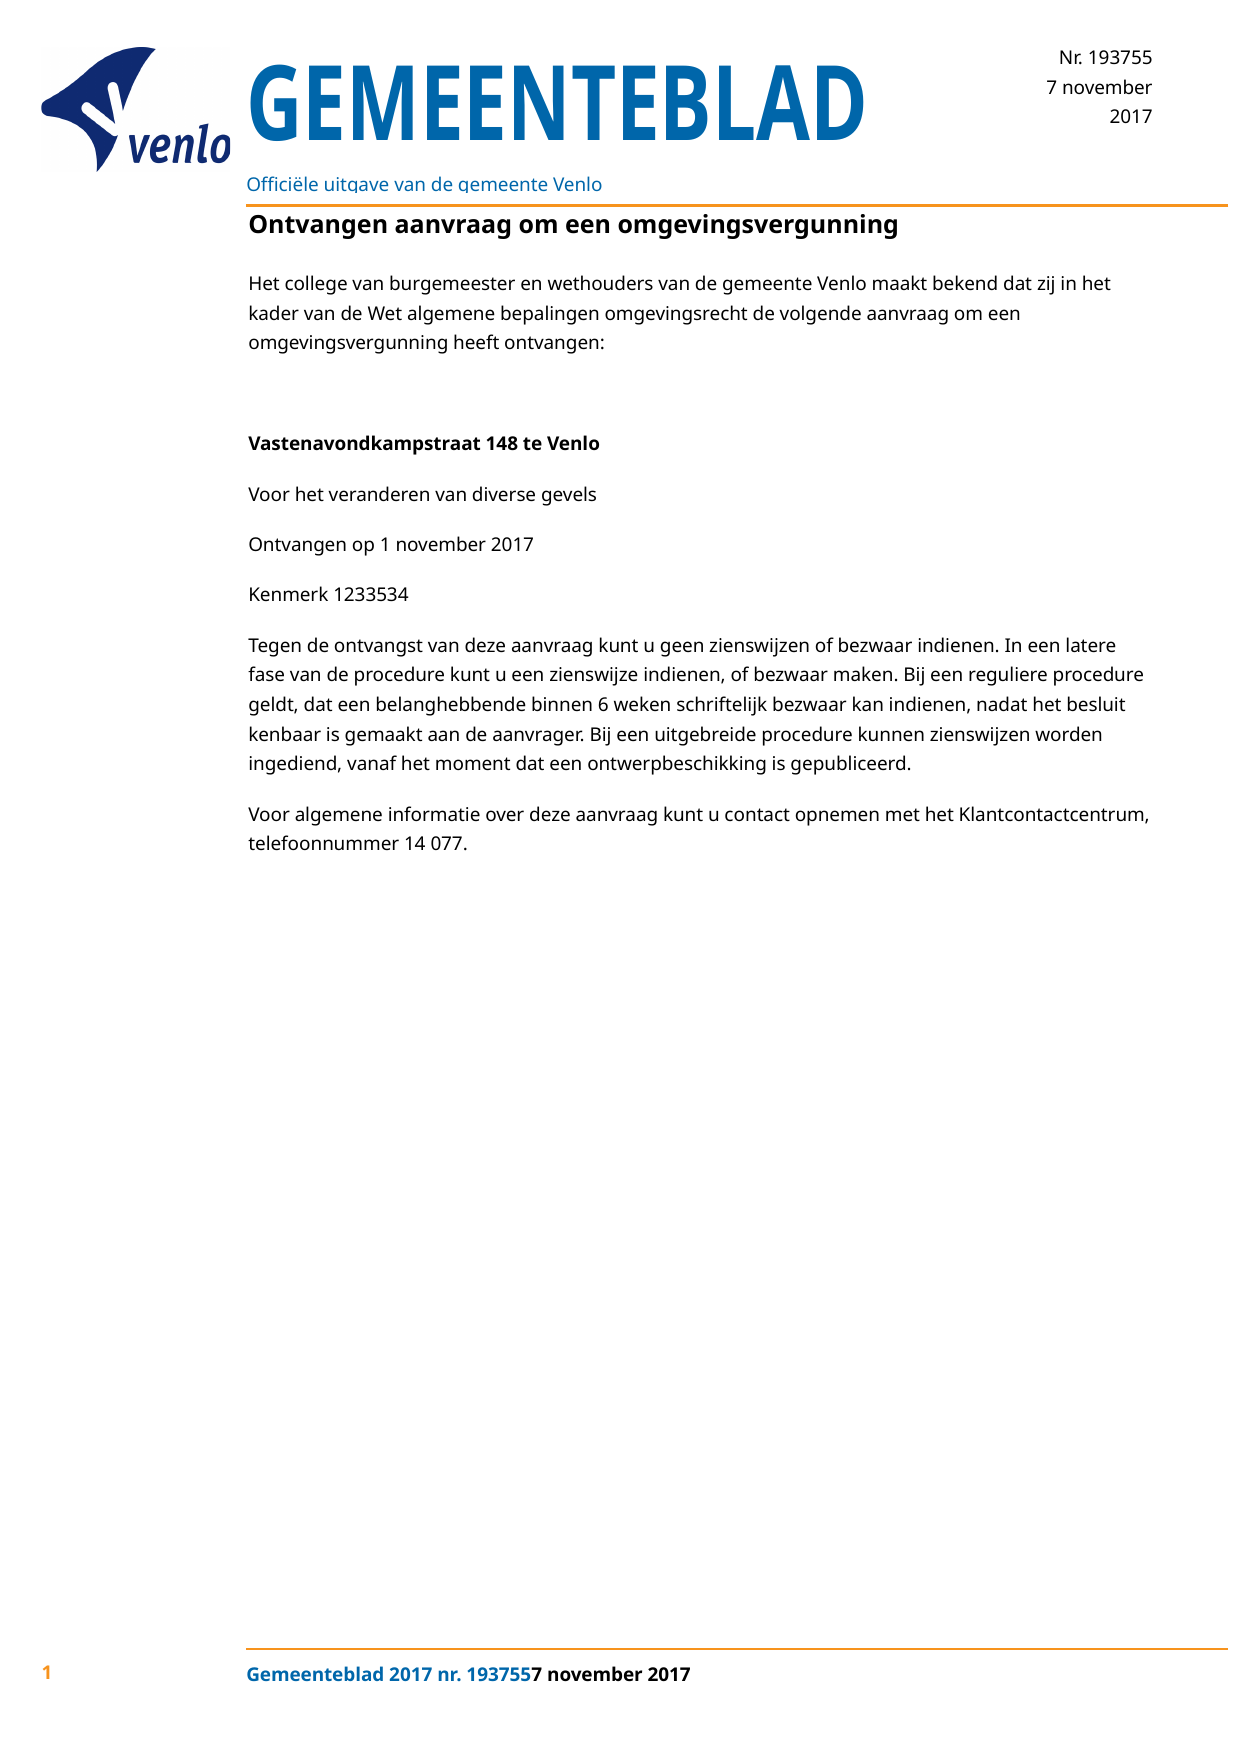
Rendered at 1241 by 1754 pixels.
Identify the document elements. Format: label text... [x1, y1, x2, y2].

text Kenmerk 1233534 [248, 582, 1152, 607]
text Het college van burgemeester en wethouders van de gemeente Venlo maakt bekend dat zij in het kader van de Wet algemene bepalingen omgevingsrecht de volgende aanvraag om een omgevingsvergunning heeft ontvangen: [248, 270, 1152, 355]
text Voor het veranderen van diverse gevels [248, 481, 1152, 506]
text Ontvangen op 1 november 2017 [248, 531, 1152, 557]
text Vastenavondkampstraat 148 te Venlo [248, 430, 1152, 456]
picture [41, 47, 231, 172]
text Ontvangen aanvraag om een omgevingsvergunning [248, 207, 1152, 241]
text Voor algemene informatie over deze aanvraag kunt u contact opnemen met het Klantcontactcentrum, telefoonnummer 14 077. [248, 801, 1152, 856]
text Tegen de ontvangst van deze aanvraag kunt u geen zienswijzen of bezwaar indienen. In een latere fase van de procedure kunt u een zienswijze indienen, of bezwaar maken. Bij een reguliere procedure geldt, dat een belanghebbende binnen 6 weken schriftelijk bezwaar kan indienen, nadat het besluit kenbaar is gemaakt aan de aanvrager. Bij een uitgebreide procedure kunnen zienswijzen worden ingediend, vanaf het moment dat een ontwerpbeschikking is gepubliceerd. [248, 632, 1152, 776]
